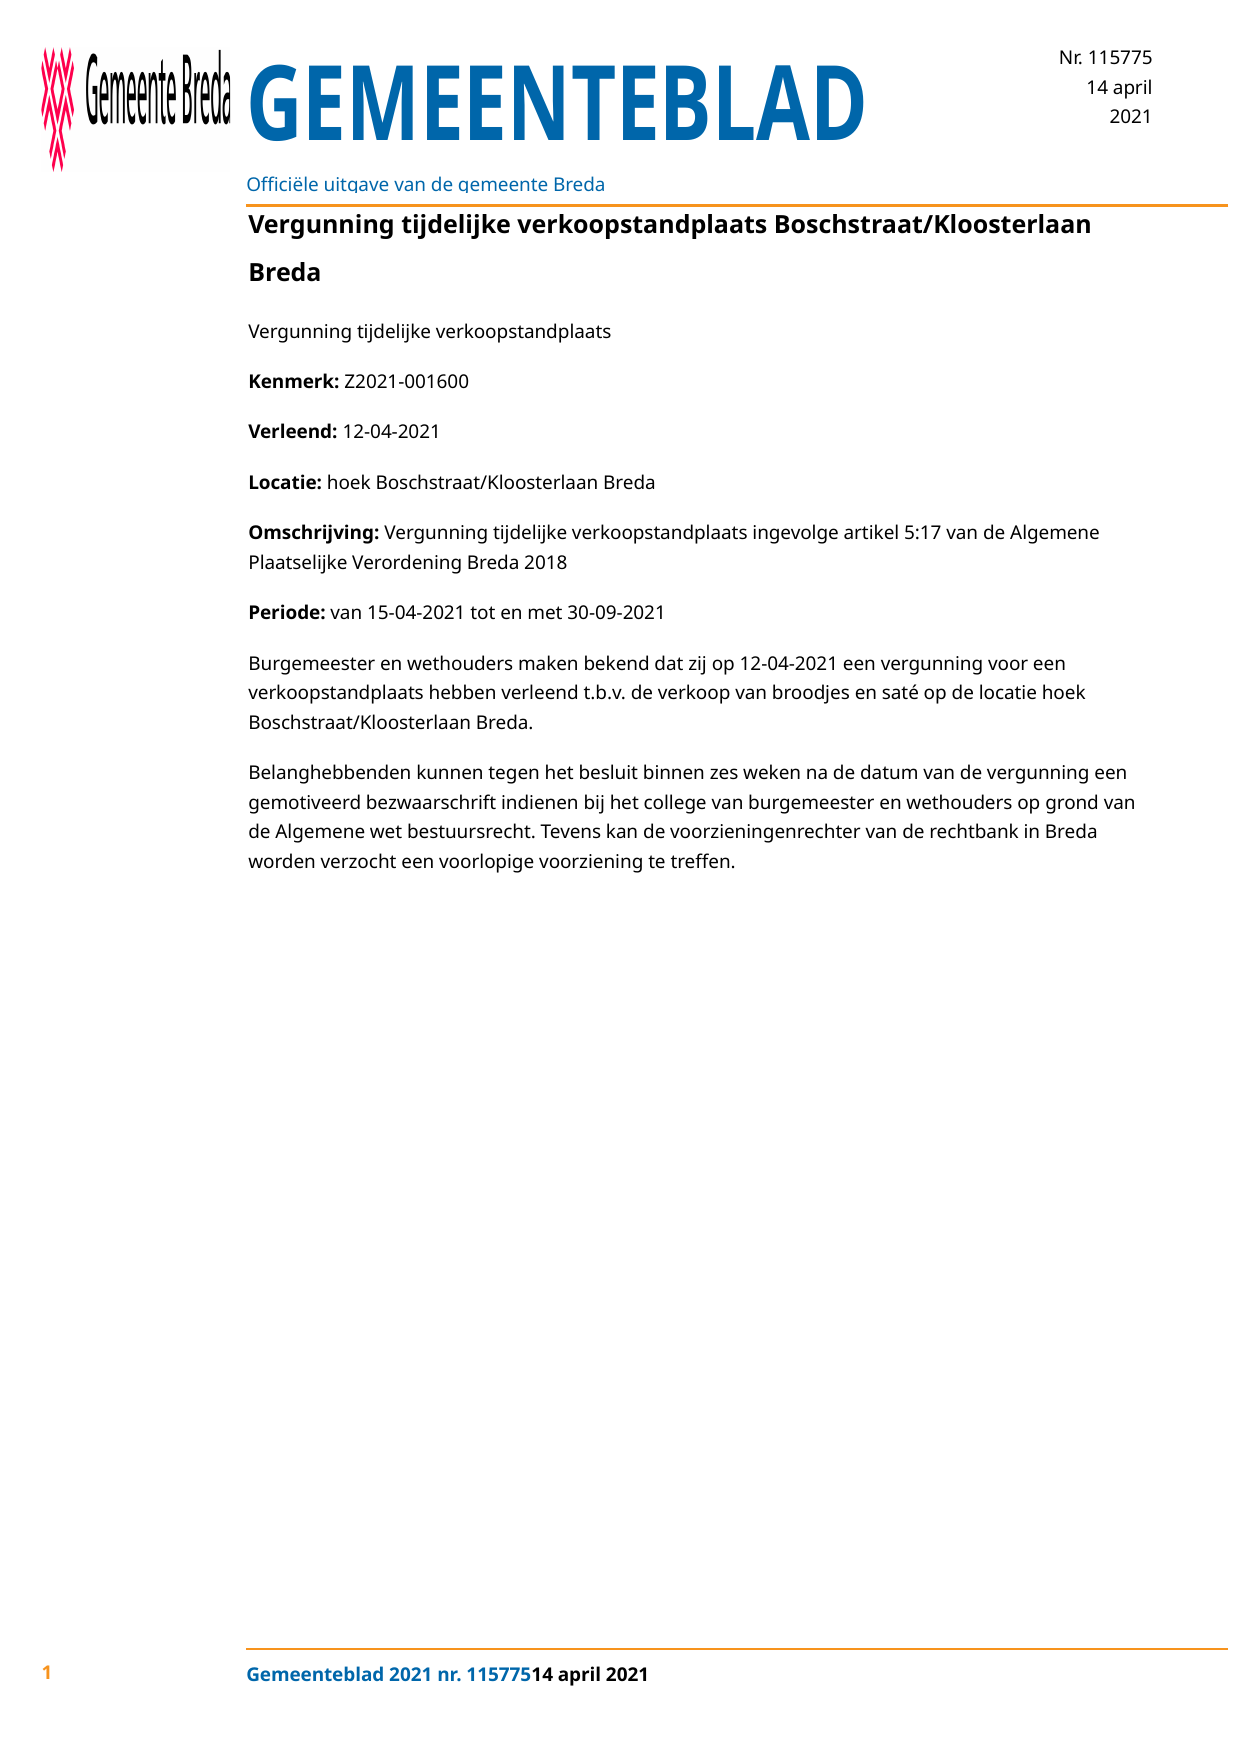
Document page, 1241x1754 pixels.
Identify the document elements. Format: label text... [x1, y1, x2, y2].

picture [41, 47, 231, 172]
text Omschrijving: Vergunning tijdelijke verkoopstandplaats ingevolge artikel 5:17 van de Algemene Plaatselijke Verordening Breda 2018 [248, 519, 1152, 575]
text Vergunning tijdelijke verkoopstandplaats Boschstraat/Kloosterlaan Breda [248, 207, 1152, 288]
text Burgemeester en wethouders maken bekend dat zij op 12-04-2021 een vergunning voor een verkoopstandplaats hebben verleend t.b.v. de verkoop van broodjes en saté op de locatie hoek Boschstraat/Kloosterlaan Breda. [248, 650, 1152, 735]
text Verleend: 12-04-2021 [248, 419, 1152, 444]
text Kenmerk: Z2021-001600 [248, 368, 1152, 394]
text Belanghebbenden kunnen tegen het besluit binnen zes weken na de datum van de vergunning een gemotiveerd bezwaarschrift indienen bij het college van burgemeester en wethouders op grond van de Algemene wet bestuursrecht. Tevens kan de voorzieningenrechter van de rechtbank in Breda worden verzocht een voorlopige voorziening te treffen. [248, 759, 1152, 874]
text Locatie: hoek Boschstraat/Kloosterlaan Breda [248, 469, 1152, 495]
text Periode: van 15-04-2021 tot en met 30-09-2021 [248, 599, 1152, 625]
text Vergunning tijdelijke verkoopstandplaats [248, 318, 1152, 344]
